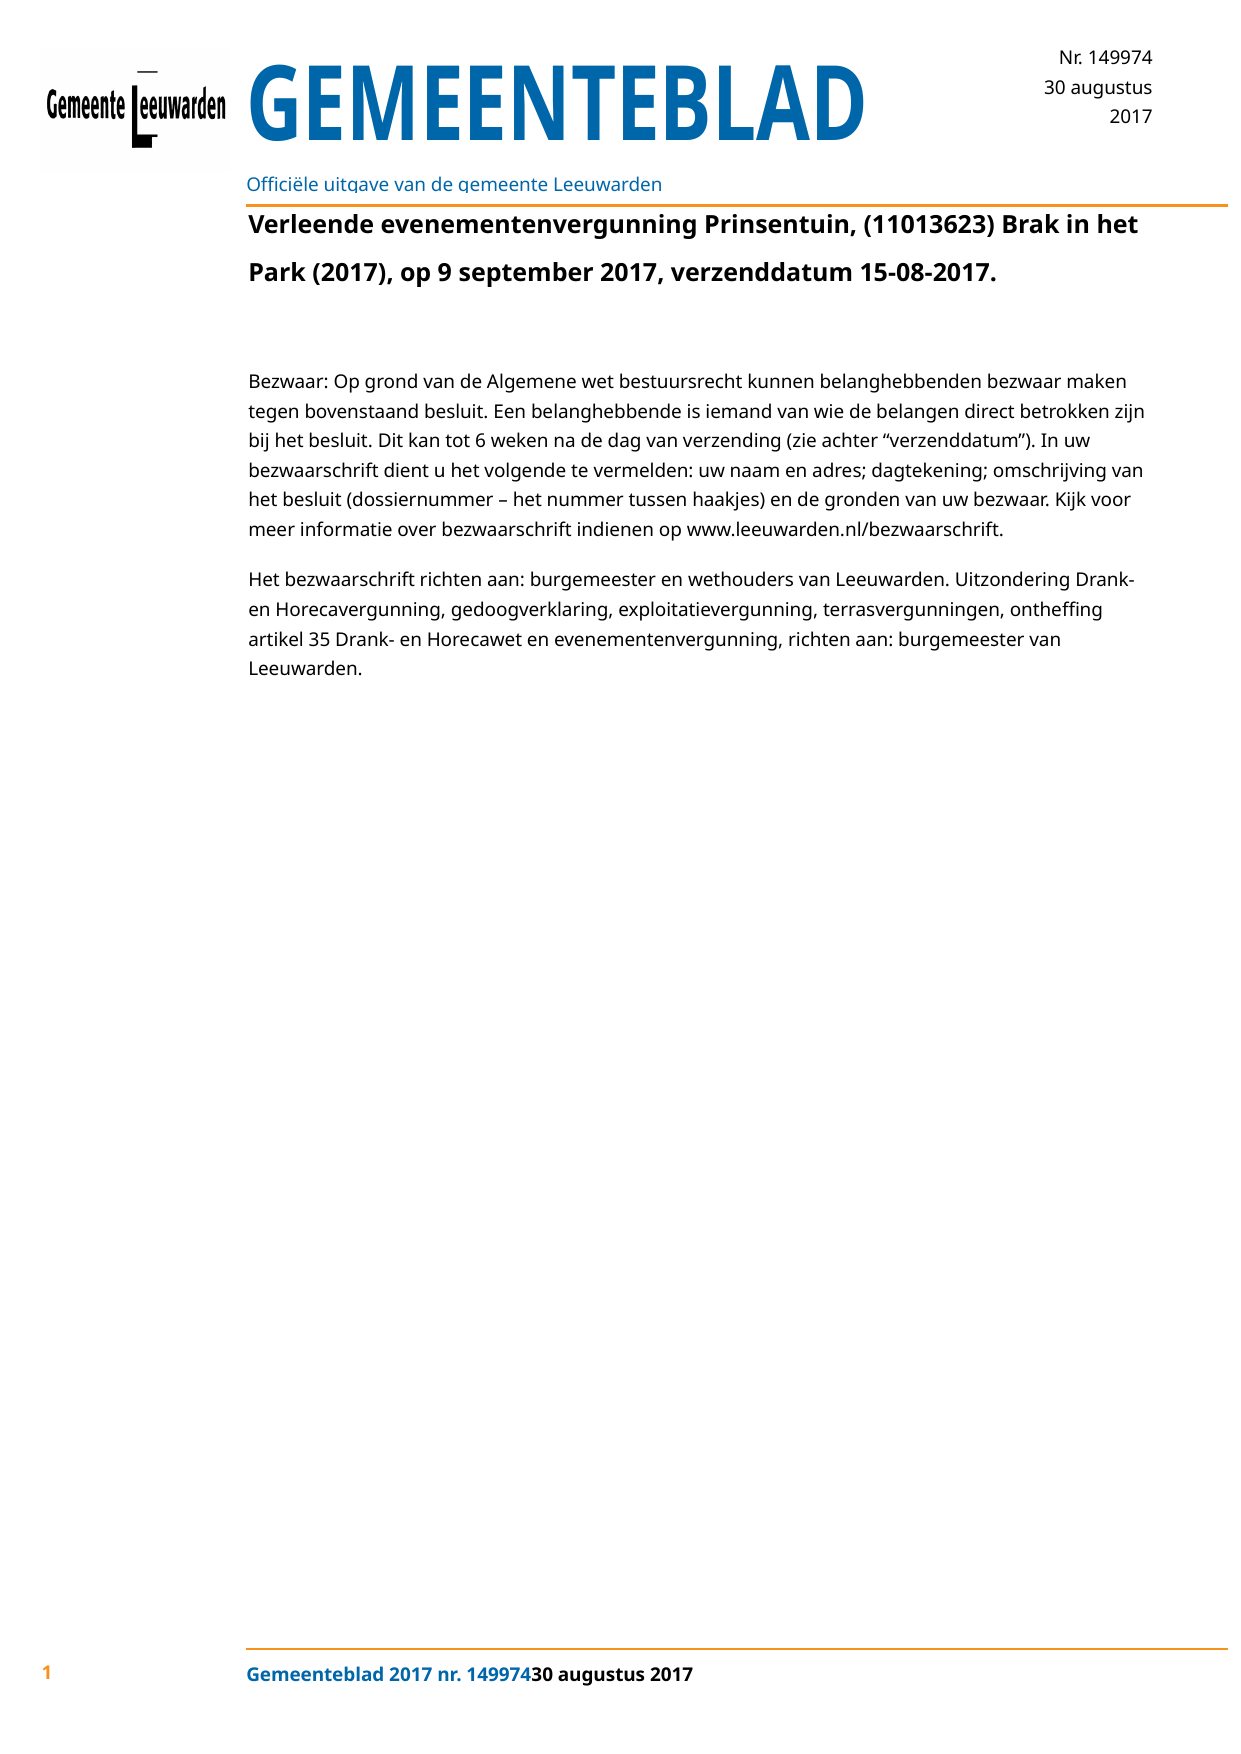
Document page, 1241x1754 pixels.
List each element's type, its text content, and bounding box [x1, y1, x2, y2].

picture [41, 47, 231, 172]
text Het bezwaarschrift richten aan: burgemeester en wethouders van Leeuwarden. Uitzondering Drank- en Horecavergunning, gedoogverklaring, exploitatievergunning, terrasvergunningen, ontheffing artikel 35 Drank- en Horecawet en evenementenvergunning, richten aan: burgemeester van Leeuwarden. [248, 567, 1152, 681]
text Bezwaar: Op grond van de Algemene wet bestuursrecht kunnen belanghebbenden bezwaar maken tegen bovenstaand besluit. Een belanghebbende is iemand van wie de belangen direct betrokken zijn bij het besluit. Dit kan tot 6 weken na de dag van verzending (zie achter “verzenddatum”). In uw bezwaarschrift dient u het volgende te vermelden: uw naam en adres; dagtekening; omschrijving van het besluit (dossiernummer – het nummer tussen haakjes) en de gronden van uw bezwaar. Kijk voor meer informatie over bezwaarschrift indienen op www.leeuwarden.nl/bezwaarschrift. [248, 368, 1152, 542]
text Verleende evenementenvergunning Prinsentuin, (11013623) Brak in het Park (2017), op 9 september 2017, verzenddatum 15-08-2017. [248, 207, 1152, 288]
